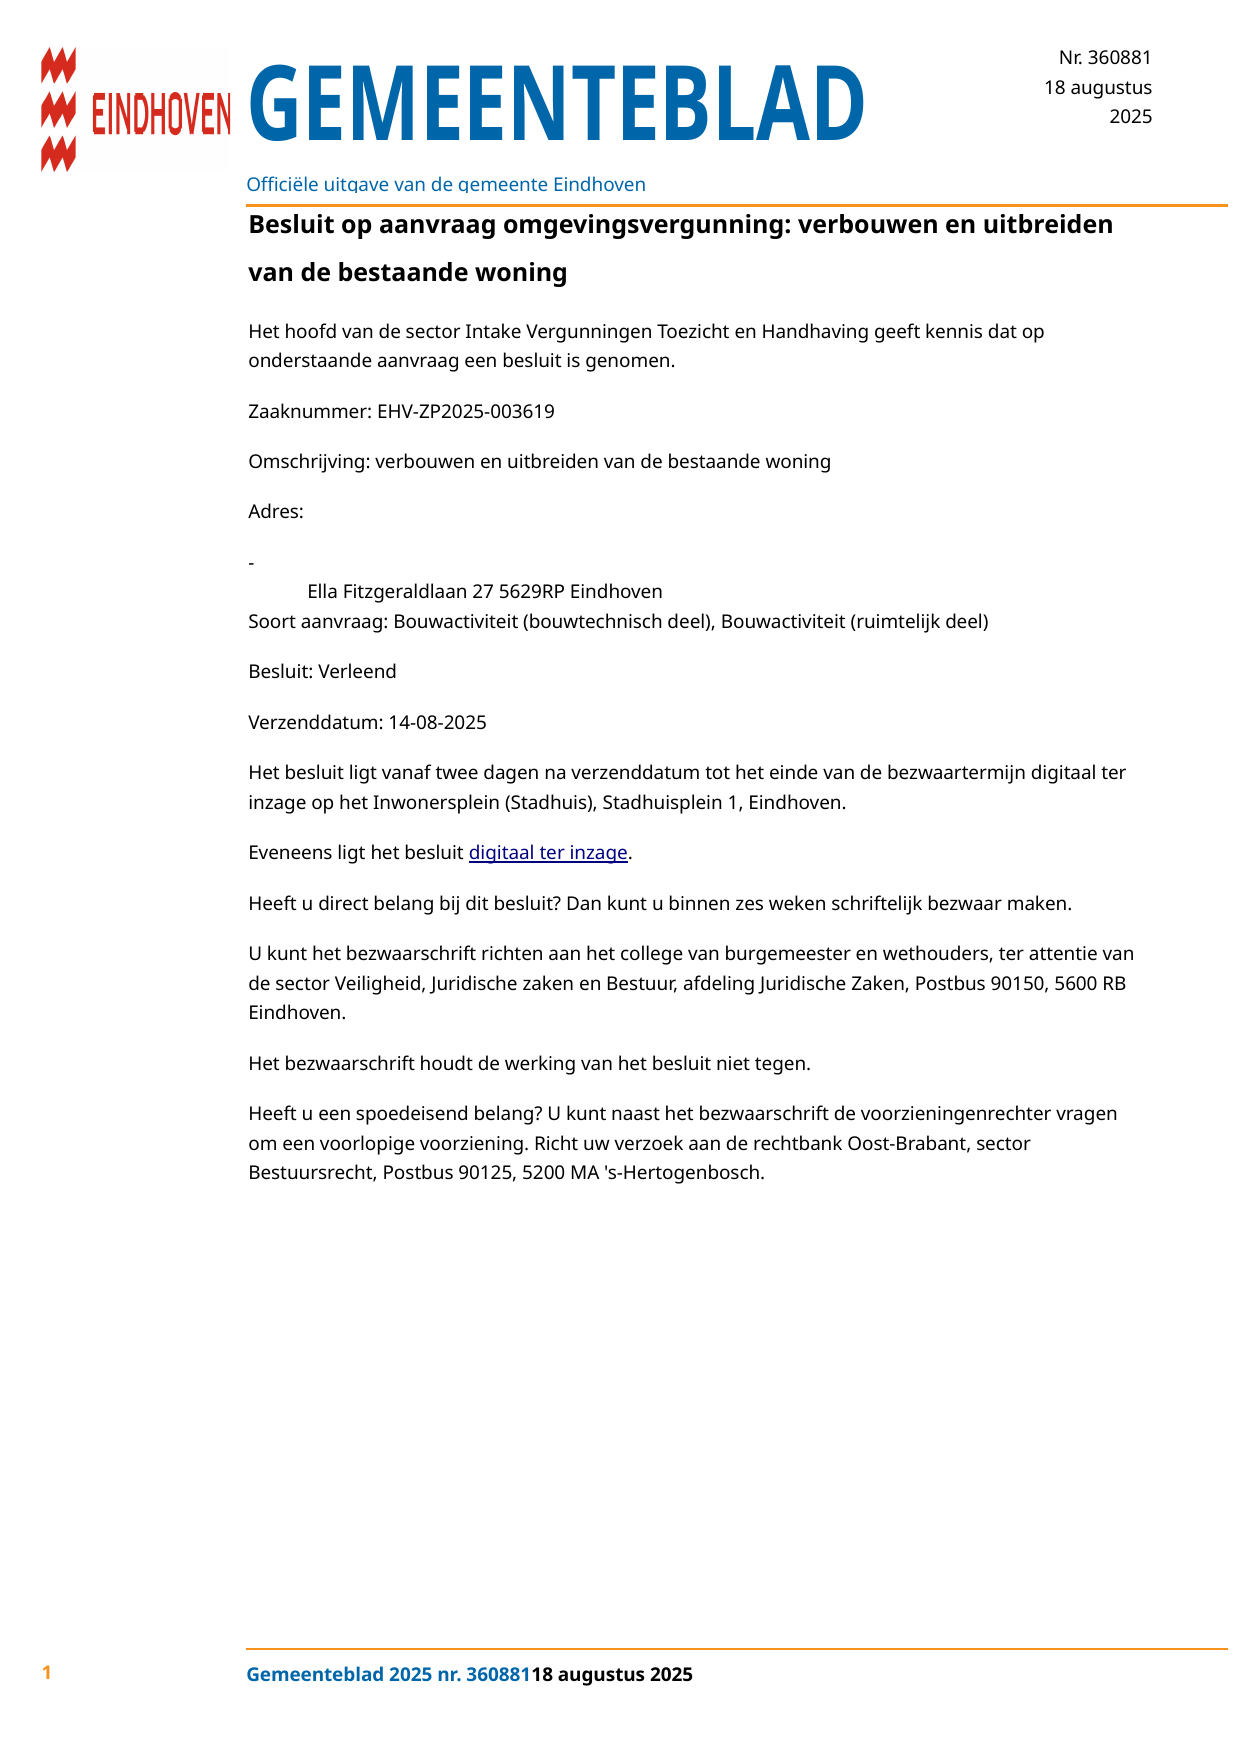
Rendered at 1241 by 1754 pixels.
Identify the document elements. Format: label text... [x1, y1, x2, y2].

text Omschrijving: verbouwen en uitbreiden van de bestaande woning [248, 448, 1152, 474]
text Adres: [248, 499, 1152, 524]
text Verzenddatum: 14-08-2025 [248, 709, 1152, 735]
text Het hoofd van de sector Intake Vergunningen Toezicht en Handhaving geeft kennis dat op onderstaande aanvraag een besluit is genomen. [248, 318, 1152, 373]
text Soort aanvraag: Bouwactiviteit (bouwtechnisch deel), Bouwactiviteit (ruimtelijk deel) [248, 608, 1152, 634]
text Besluit: Verleend [248, 659, 1152, 684]
text Heeft u een spoedeisend belang? U kunt naast het bezwaarschrift de voorzieningenrechter vragen om een voorlopige voorziening. Richt uw verzoek aan de rechtbank Oost-Brabant, sector Bestuursrecht, Postbus 90125, 5200 MA 's-Hertogenbosch. [248, 1100, 1152, 1185]
list Ella Fitzgeraldlaan 27 5629RP Eindhoven [248, 579, 1152, 604]
text Zaaknummer: EHV-ZP2025-003619 [248, 398, 1152, 424]
text Eveneens ligt het besluit digitaal ter inzage. [248, 839, 1152, 865]
picture [41, 47, 231, 172]
text Besluit op aanvraag omgevingsvergunning: verbouwen en uitbreiden van de bestaande woning [248, 207, 1152, 288]
text U kunt het bezwaarschrift richten aan het college van burgemeester en wethouders, ter attentie van de sector Veiligheid, Juridische zaken en Bestuur, afdeling Juridische Zaken, Postbus 90150, 5600 RB Eindhoven. [248, 940, 1152, 1025]
text Heeft u direct belang bij dit besluit? Dan kunt u binnen zes weken schriftelijk bezwaar maken. [248, 890, 1152, 916]
text Het besluit ligt vanaf twee dagen na verzenddatum tot het einde van de bezwaartermijn digitaal ter inzage op het Inwonersplein (Stadhuis), Stadhuisplein 1, Eindhoven. [248, 759, 1152, 815]
text Het bezwaarschrift houdt de werking van het besluit niet tegen. [248, 1050, 1152, 1076]
